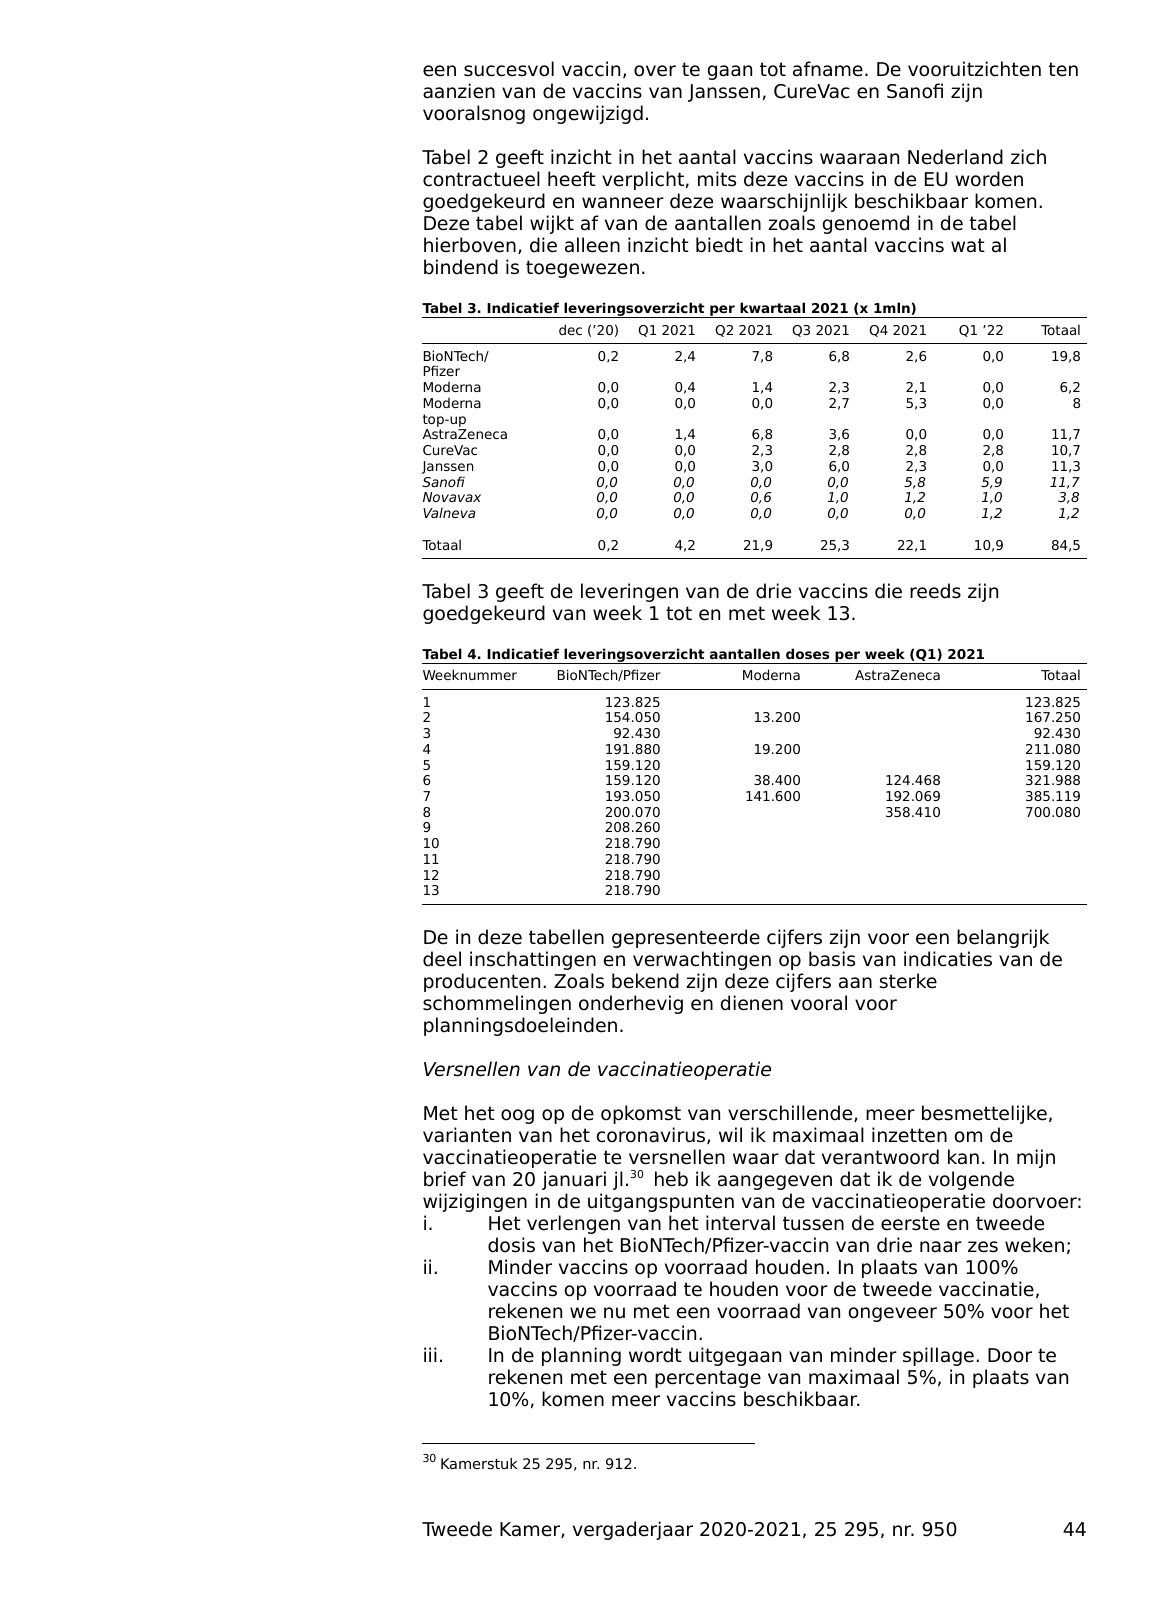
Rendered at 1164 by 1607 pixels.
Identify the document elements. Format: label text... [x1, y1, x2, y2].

table_cell 0,2 [548, 537, 625, 558]
subtitle Versnellen van de vaccinatieoperatie [422, 1059, 1087, 1081]
table_cell 19,8 [1010, 344, 1087, 380]
table_cell [806, 726, 947, 742]
text i. Het verlengen van het interval tussen de eerste en tweede dosis van het BioNTech/Pfizer-vaccin van drie naar zes weken; [422, 1213, 1087, 1257]
table_cell 13.200 [666, 710, 806, 726]
table_cell 208.260 [526, 820, 666, 836]
table_cell Q3 2021 [779, 318, 856, 343]
table_cell Q4 2021 [856, 318, 933, 343]
table_cell 0,0 [702, 474, 779, 490]
table_cell AstraZeneca [806, 664, 947, 689]
table_cell 1,2 [933, 506, 1009, 522]
table_cell 25,3 [779, 537, 856, 558]
table_cell 0,0 [625, 506, 702, 522]
text een succesvol vaccin, over te gaan tot afname. De vooruitzichten ten aanzien van de vaccins van Janssen, CureVac en Sanofi zijn vooralsnog ongewijzigd. [422, 59, 1087, 125]
table_cell 5,3 [856, 396, 933, 427]
table_cell 123.825 [947, 690, 1087, 710]
table_cell 0,2 [548, 344, 625, 380]
table_cell 10,7 [1010, 443, 1087, 459]
table_cell 2,1 [856, 380, 933, 396]
table_cell 0,0 [933, 459, 1009, 474]
table_cell 0,0 [933, 344, 1009, 380]
table_cell 3,0 [702, 459, 779, 474]
table_cell 12 [422, 868, 526, 883]
table_cell [806, 868, 947, 883]
text Tabel 3 geeft de leveringen van de drie vaccins die reeds zijn goedgekeurd van week 1 tot en met week 13. [422, 581, 1087, 625]
table_cell 218.790 [526, 852, 666, 867]
table_cell 10 [422, 836, 526, 852]
table_cell [947, 836, 1087, 852]
table_cell 6 [422, 773, 526, 789]
table_cell 5 [422, 757, 526, 773]
table_cell [806, 742, 947, 757]
table_cell [806, 757, 947, 773]
table_cell 0,0 [856, 506, 933, 522]
table_cell 2,6 [856, 344, 933, 380]
table_cell Q1 2021 [625, 318, 702, 343]
table_cell 6,0 [779, 459, 856, 474]
table_cell [806, 852, 947, 867]
table_cell [666, 836, 806, 852]
table_cell 167.250 [947, 710, 1087, 726]
text ii. Minder vaccins op voorraad houden. In plaats van 100% vaccins op voorraad te houden voor de tweede vaccinatie, rekenen we nu met een voorraad van ongeveer 50% voor het BioNTech/Pfizer-vaccin. [422, 1257, 1087, 1345]
table_cell CureVac [422, 443, 548, 459]
table_cell 22,1 [856, 537, 933, 558]
table_cell 0,0 [779, 474, 856, 490]
table_cell 0,0 [933, 427, 1009, 443]
table_cell 2,7 [779, 396, 856, 427]
table_cell [422, 522, 548, 537]
table_cell 321.988 [947, 773, 1087, 789]
table_cell BioNTech/Pfizer [526, 664, 666, 689]
table_cell 2,8 [933, 443, 1009, 459]
table_cell [666, 690, 806, 710]
table_cell 0,0 [625, 474, 702, 490]
table_cell 0,0 [548, 396, 625, 427]
table_cell 191.880 [526, 742, 666, 757]
table_cell 1 [422, 690, 526, 710]
table_cell [666, 868, 806, 883]
table_cell Weeknummer [422, 664, 526, 689]
table_cell 3 [422, 726, 526, 742]
table_cell Q1 ’22 [933, 318, 1009, 343]
table_cell 0,0 [933, 396, 1009, 427]
table_cell 0,0 [548, 427, 625, 443]
text iii. In de planning wordt uitgegaan van minder spillage. Door te rekenen met een percentage van maximaal 5%, in plaats van 10%, komen meer vaccins beschikbaar. [422, 1345, 1087, 1411]
table_cell 6,2 [1010, 380, 1087, 396]
table_cell 218.790 [526, 836, 666, 852]
table_cell 21,9 [702, 537, 779, 558]
text Kamerstuk 25 295, nr. 912. [422, 1452, 1087, 1474]
table_cell BioNTech/ Pfizer [422, 344, 548, 380]
table_cell 0,6 [702, 490, 779, 506]
table_cell 0,0 [625, 490, 702, 506]
table_cell Janssen [422, 459, 548, 474]
table_cell 154.050 [526, 710, 666, 726]
table_cell [806, 820, 947, 836]
table_cell dec (’20) [548, 318, 625, 343]
table_cell [666, 820, 806, 836]
table_cell 1,2 [856, 490, 933, 506]
table_cell 0,0 [625, 459, 702, 474]
table_cell 1,0 [933, 490, 1009, 506]
table_cell 3,6 [779, 427, 856, 443]
table_cell 1,4 [625, 427, 702, 443]
table_cell 0,0 [548, 459, 625, 474]
table_cell 84,5 [1010, 537, 1087, 558]
table_cell 7 8 [422, 789, 526, 820]
table_cell 2 [422, 710, 526, 726]
table_header Tabel 3. Indicatief leveringsoverzicht per kwartaal 2021 (x 1mln) [422, 301, 1087, 317]
table_cell 124.468 [806, 773, 947, 789]
table_cell 218.790 [526, 868, 666, 883]
table_cell [702, 522, 779, 537]
table_cell Moderna [422, 380, 548, 396]
table_cell 4,2 [625, 537, 702, 558]
table_cell 13 [422, 883, 526, 903]
table_cell 1,0 [779, 490, 856, 506]
table_cell [779, 522, 856, 537]
table_cell 5,8 [856, 474, 933, 490]
table_cell [806, 710, 947, 726]
table_cell [947, 820, 1087, 836]
table_cell Totaal [422, 537, 548, 558]
table_cell 11,3 [1010, 459, 1087, 474]
table_cell 0,0 [702, 506, 779, 522]
table_cell 0,0 [548, 474, 625, 490]
table_cell [947, 868, 1087, 883]
table_cell [422, 318, 548, 343]
text Tabel 2 geeft inzicht in het aantal vaccins waaraan Nederland zich contractueel heeft verplicht, mits deze vaccins in de EU worden goedgekeurd en wanneer deze waarschijnlijk beschikbaar komen. Deze tabel wijkt af van de aantallen zoals genoemd in de tabel hierboven, die alleen inzicht biedt in het aantal vaccins wat al bindend is toegewezen. [422, 147, 1087, 279]
table_cell 0,0 [625, 443, 702, 459]
table_cell 0,0 [548, 443, 625, 459]
table_cell 218.790 [526, 883, 666, 903]
table_cell 11,7 [1010, 427, 1087, 443]
table_cell 4 [422, 742, 526, 757]
table_cell Q2 2021 [702, 318, 779, 343]
table_cell 8 [1010, 396, 1087, 427]
table_cell 0,0 [548, 380, 625, 396]
table_cell 2,3 [779, 380, 856, 396]
table_cell Moderna top-up [422, 396, 548, 427]
table_cell 0,0 [779, 506, 856, 522]
table_cell [933, 522, 1009, 537]
table_cell 159.120 [947, 757, 1087, 773]
table_cell 0,0 [933, 380, 1009, 396]
table_cell 2,4 [625, 344, 702, 380]
table_cell [548, 522, 625, 537]
table_cell 2,3 [856, 459, 933, 474]
table_cell [666, 757, 806, 773]
table_header Tabel 4. Indicatief leveringsoverzicht aantallen doses per week (Q1) 2021 [422, 647, 1087, 662]
table_cell 193.050 200.070 [526, 789, 666, 820]
table_cell [666, 852, 806, 867]
table_cell Totaal [947, 664, 1087, 689]
table_cell [1010, 522, 1087, 537]
table_cell 5,9 [933, 474, 1009, 490]
table_cell 385.119 700.080 [947, 789, 1087, 820]
table_cell [806, 883, 947, 903]
table_cell AstraZeneca [422, 427, 548, 443]
table_cell 10,9 [933, 537, 1009, 558]
table_cell 192.069 358.410 [806, 789, 947, 820]
table_cell Moderna [666, 664, 806, 689]
table_cell 0,0 [702, 396, 779, 427]
table_cell 1,4 [702, 380, 779, 396]
table_cell 92.430 [526, 726, 666, 742]
table_cell 141.600 [666, 789, 806, 820]
table_cell 2,8 [779, 443, 856, 459]
table_cell 6,8 [779, 344, 856, 380]
table_cell Valneva [422, 506, 548, 522]
table_cell Sanofi [422, 474, 548, 490]
table_cell [666, 726, 806, 742]
table_cell 0,0 [625, 396, 702, 427]
table_cell 0,0 [856, 427, 933, 443]
table_cell 123.825 [526, 690, 666, 710]
table_cell [947, 883, 1087, 903]
table_cell [625, 522, 702, 537]
table_cell 159.120 [526, 757, 666, 773]
table_cell 19.200 [666, 742, 806, 757]
table_cell Totaal [1010, 318, 1087, 343]
table_cell 159.120 [526, 773, 666, 789]
table_cell [947, 852, 1087, 867]
table_cell 2,8 [856, 443, 933, 459]
table_cell 3,8 [1010, 490, 1087, 506]
table_cell [666, 883, 806, 903]
table_cell 9 [422, 820, 526, 836]
table_cell 11,7 [1010, 474, 1087, 490]
table_cell 92.430 [947, 726, 1087, 742]
table_cell Novavax [422, 490, 548, 506]
table_cell 2,3 [702, 443, 779, 459]
table_cell 0,0 [548, 490, 625, 506]
table_cell [856, 522, 933, 537]
table_cell 211.080 [947, 742, 1087, 757]
table_cell 11 [422, 852, 526, 867]
table_cell 0,4 [625, 380, 702, 396]
table_cell 6,8 [702, 427, 779, 443]
table_cell [806, 836, 947, 852]
table_cell [806, 690, 947, 710]
text Met het oog op de opkomst van verschillende, meer besmettelijke, varianten van het coronavirus, wil ik maximaal inzetten om de vaccinatieoperatie te versnellen waar dat verantwoord kan. In mijn brief van 20 januari jl. heb ik aangegeven dat ik de volgende wijzigingen in de uitgangspunten van de vaccinatieoperatie doorvoer: [422, 1103, 1087, 1213]
text De in deze tabellen gepresenteerde cijfers zijn voor een belangrijk deel inschattingen en verwachtingen op basis van indicaties van de producenten. Zoals bekend zijn deze cijfers aan sterke schommelingen onderhevig en dienen vooral voor planningsdoeleinden. [422, 927, 1087, 1037]
table_cell 38.400 [666, 773, 806, 789]
table_cell 0,0 [548, 506, 625, 522]
table_cell 1,2 [1010, 506, 1087, 522]
table_cell 7,8 [702, 344, 779, 380]
